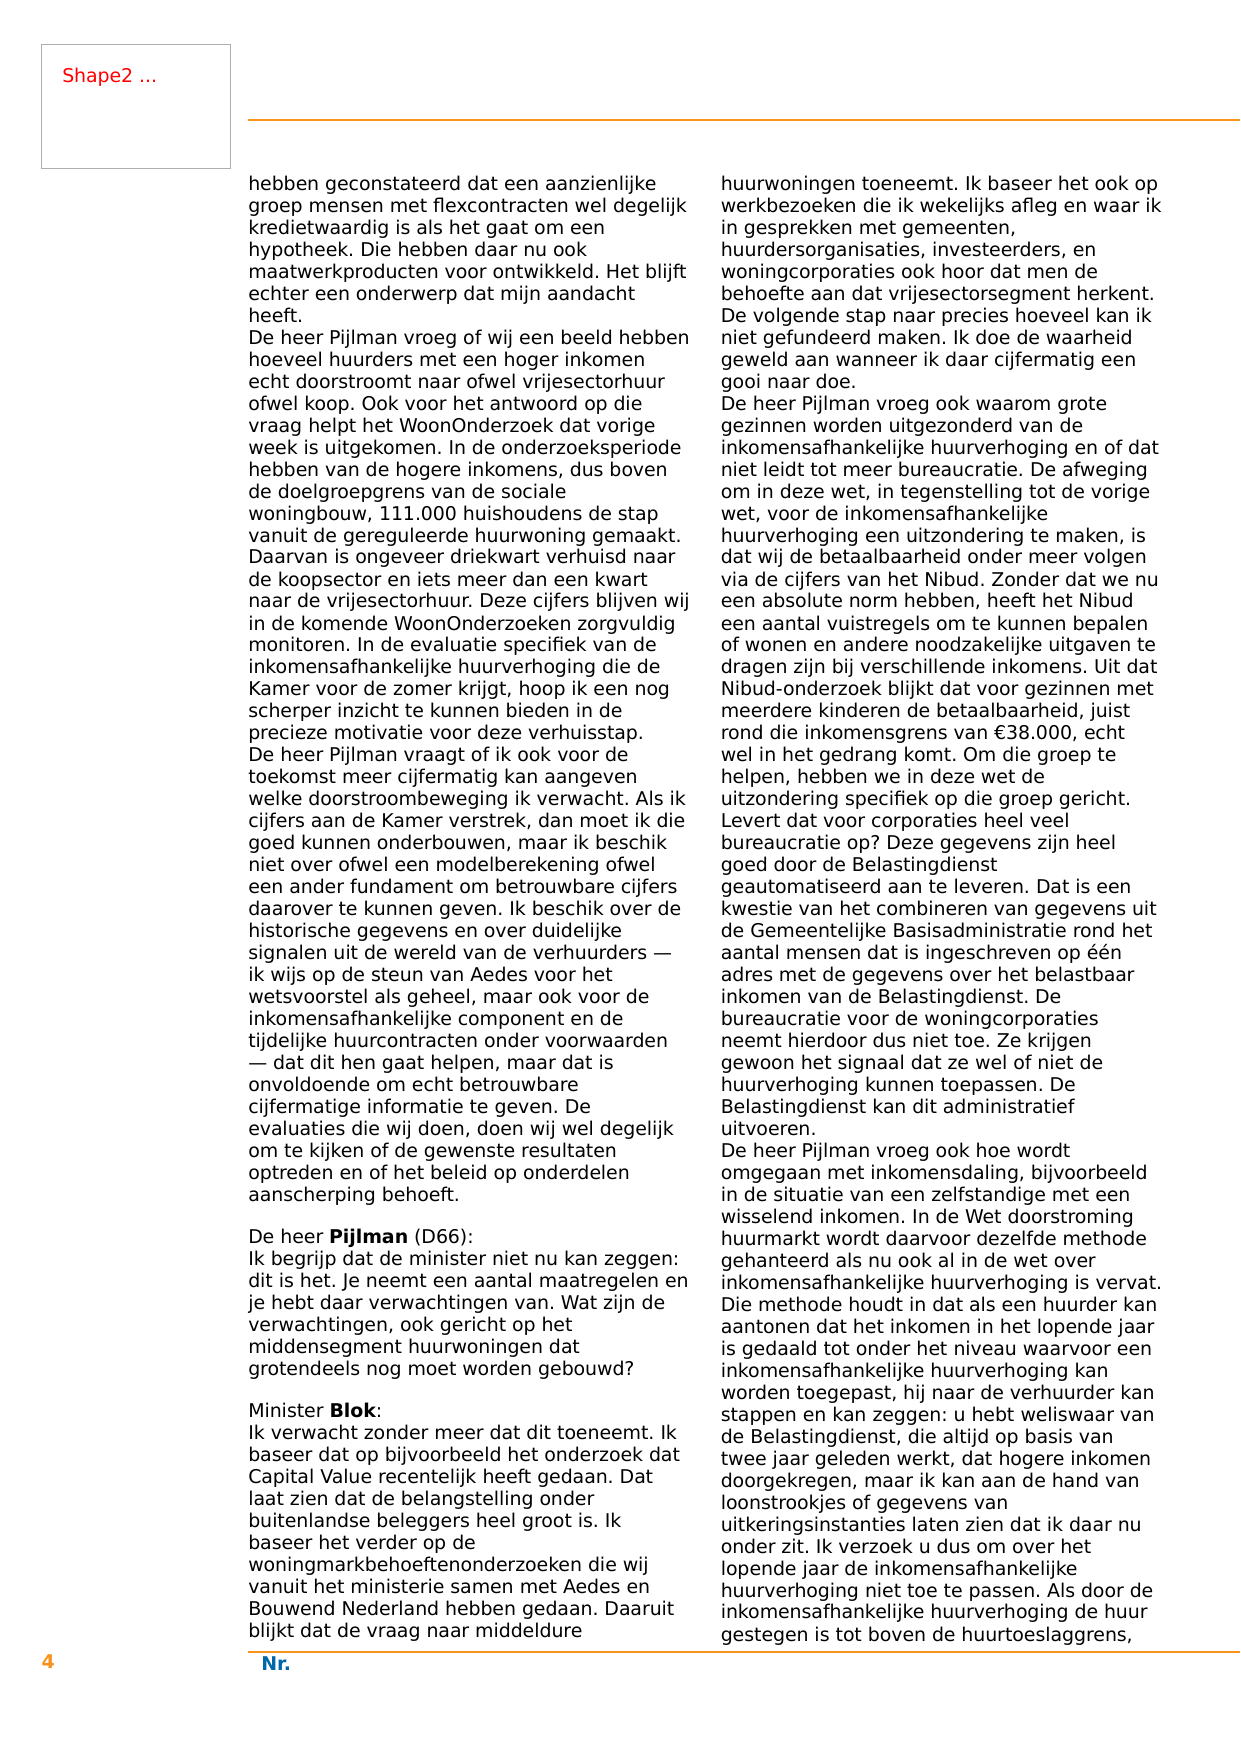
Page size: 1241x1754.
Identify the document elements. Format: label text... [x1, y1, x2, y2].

text Minister Blok: [248, 1400, 691, 1422]
text hebben geconstateerd dat een aanzienlijke groep mensen met flexcontracten wel degelijk kredietwaardig is als het gaat om een hypotheek. Die hebben daar nu ook maatwerkproducten voor ontwikkeld. Het blijft echter een onderwerp dat mijn aandacht heeft. [248, 173, 691, 327]
text De heer Pijlman vroeg ook waarom grote gezinnen worden uitgezonderd van de inkomensafhankelijke huurverhoging en of dat niet leidt tot meer bureaucratie. De afweging om in deze wet, in tegenstelling tot de vorige wet, voor de inkomensafhankelijke huurverhoging een uitzondering te maken, is dat wij de betaalbaarheid onder meer volgen via de cijfers van het Nibud. Zonder dat we nu een absolute norm hebben, heeft het Nibud een aantal vuistregels om te kunnen bepalen of wonen en andere noodzakelijke uitgaven te dragen zijn bij verschillende inkomens. Uit dat Nibud-onderzoek blijkt dat voor gezinnen met meerdere kinderen de betaalbaarheid, juist rond die inkomensgrens van €38.000, echt wel in het gedrang komt. Om die groep te helpen, hebben we in deze wet de uitzondering specifiek op die groep gericht. Levert dat voor corporaties heel veel bureaucratie op? Deze gegevens zijn heel goed door de Belastingdienst geautomatiseerd aan te leveren. Dat is een kwestie van het combineren van gegevens uit de Gemeentelijke Basisadministratie rond het aantal mensen dat is ingeschreven op één adres met de gegevens over het belastbaar inkomen van de Belastingdienst. De bureaucratie voor de woningcorporaties neemt hierdoor dus niet toe. Ze krijgen gewoon het signaal dat ze wel of niet de huurverhoging kunnen toepassen. De Belastingdienst kan dit administratief uitvoeren. [721, 393, 1163, 1140]
text Ik verwacht zonder meer dat dit toeneemt. Ik baseer dat op bijvoorbeeld het onderzoek dat Capital Value recentelijk heeft gedaan. Dat laat zien dat de belangstelling onder buitenlandse beleggers heel groot is. Ik baseer het verder op de woningmarkbehoeftenonderzoeken die wij vanuit het ministerie samen met Aedes en Bouwend Nederland hebben gedaan. Daaruit blijkt dat de vraag naar middeldure [248, 1422, 691, 1641]
text De heer Pijlman vroeg ook hoe wordt omgegaan met inkomensdaling, bijvoorbeeld in de situatie van een zelfstandige met een wisselend inkomen. In de Wet doorstroming huurmarkt wordt daarvoor dezelfde methode gehanteerd als nu ook al in de wet over inkomensafhankelijke huurverhoging is vervat. Die methode houdt in dat als een huurder kan aantonen dat het inkomen in het lopende jaar is gedaald tot onder het niveau waarvoor een inkomensafhankelijke huurverhoging kan worden toegepast, hij naar de verhuurder kan stappen en kan zeggen: u hebt weliswaar van de Belastingdienst, die altijd op basis van twee jaar geleden werkt, dat hogere inkomen doorgekregen, maar ik kan aan de hand van loonstrookjes of gegevens van uitkeringsinstanties laten zien dat ik daar nu onder zit. Ik verzoek u dus om over het lopende jaar de inkomensafhankelijke huurverhoging niet toe te passen. Als door de inkomensafhankelijke huurverhoging de huur gestegen is tot boven de huurtoeslaggrens, [721, 1140, 1163, 1645]
text De heer Pijlman vraagt of ik ook voor de toekomst meer cijfermatig kan aangeven welke doorstroombeweging ik verwacht. Als ik cijfers aan de Kamer verstrek, dan moet ik die goed kunnen onderbouwen, maar ik beschik niet over ofwel een modelberekening ofwel een ander fundament om betrouwbare cijfers daarover te kunnen geven. Ik beschik over de historische gegevens en over duidelijke signalen uit de wereld van de verhuurders — ik wijs op de steun van Aedes voor het wetsvoorstel als geheel, maar ook voor de inkomensafhankelijke component en de tijdelijke huurcontracten onder voorwaarden — dat dit hen gaat helpen, maar dat is onvoldoende om echt betrouwbare cijfermatige informatie te geven. De evaluaties die wij doen, doen wij wel degelijk om te kijken of de gewenste resultaten optreden en of het beleid op onderdelen aanscherping behoeft. [248, 744, 691, 1206]
text De heer Pijlman (D66): [248, 1226, 691, 1248]
text Ik begrijp dat de minister niet nu kan zeggen: dit is het. Je neemt een aantal maatregelen en je hebt daar verwachtingen van. Wat zijn de verwachtingen, ook gericht op het middensegment huurwoningen dat grotendeels nog moet worden gebouwd? [248, 1248, 691, 1380]
text De heer Pijlman vroeg of wij een beeld hebben hoeveel huurders met een hoger inkomen echt doorstroomt naar ofwel vrijesectorhuur ofwel koop. Ook voor het antwoord op die vraag helpt het WoonOnderzoek dat vorige week is uitgekomen. In de onderzoeksperiode hebben van de hogere inkomens, dus boven de doelgroepgrens van de sociale woningbouw, 111.000 huishoudens de stap vanuit de gereguleerde huurwoning gemaakt. Daarvan is ongeveer driekwart verhuisd naar de koopsector en iets meer dan een kwart naar de vrijesectorhuur. Deze cijfers blijven wij in de komende WoonOnderzoeken zorgvuldig monitoren. In de evaluatie specifiek van de inkomensafhankelijke huurverhoging die de Kamer voor de zomer krijgt, hoop ik een nog scherper inzicht te kunnen bieden in de precieze motivatie voor deze verhuisstap. [248, 327, 691, 744]
text huurwoningen toeneemt. Ik baseer het ook op werkbezoeken die ik wekelijks afleg en waar ik in gesprekken met gemeenten, huurdersorganisaties, investeerders, en woningcorporaties ook hoor dat men de behoefte aan dat vrijesectorsegment herkent. De volgende stap naar precies hoeveel kan ik niet gefundeerd maken. Ik doe de waarheid geweld aan wanneer ik daar cijfermatig een gooi naar doe. [721, 173, 1163, 393]
